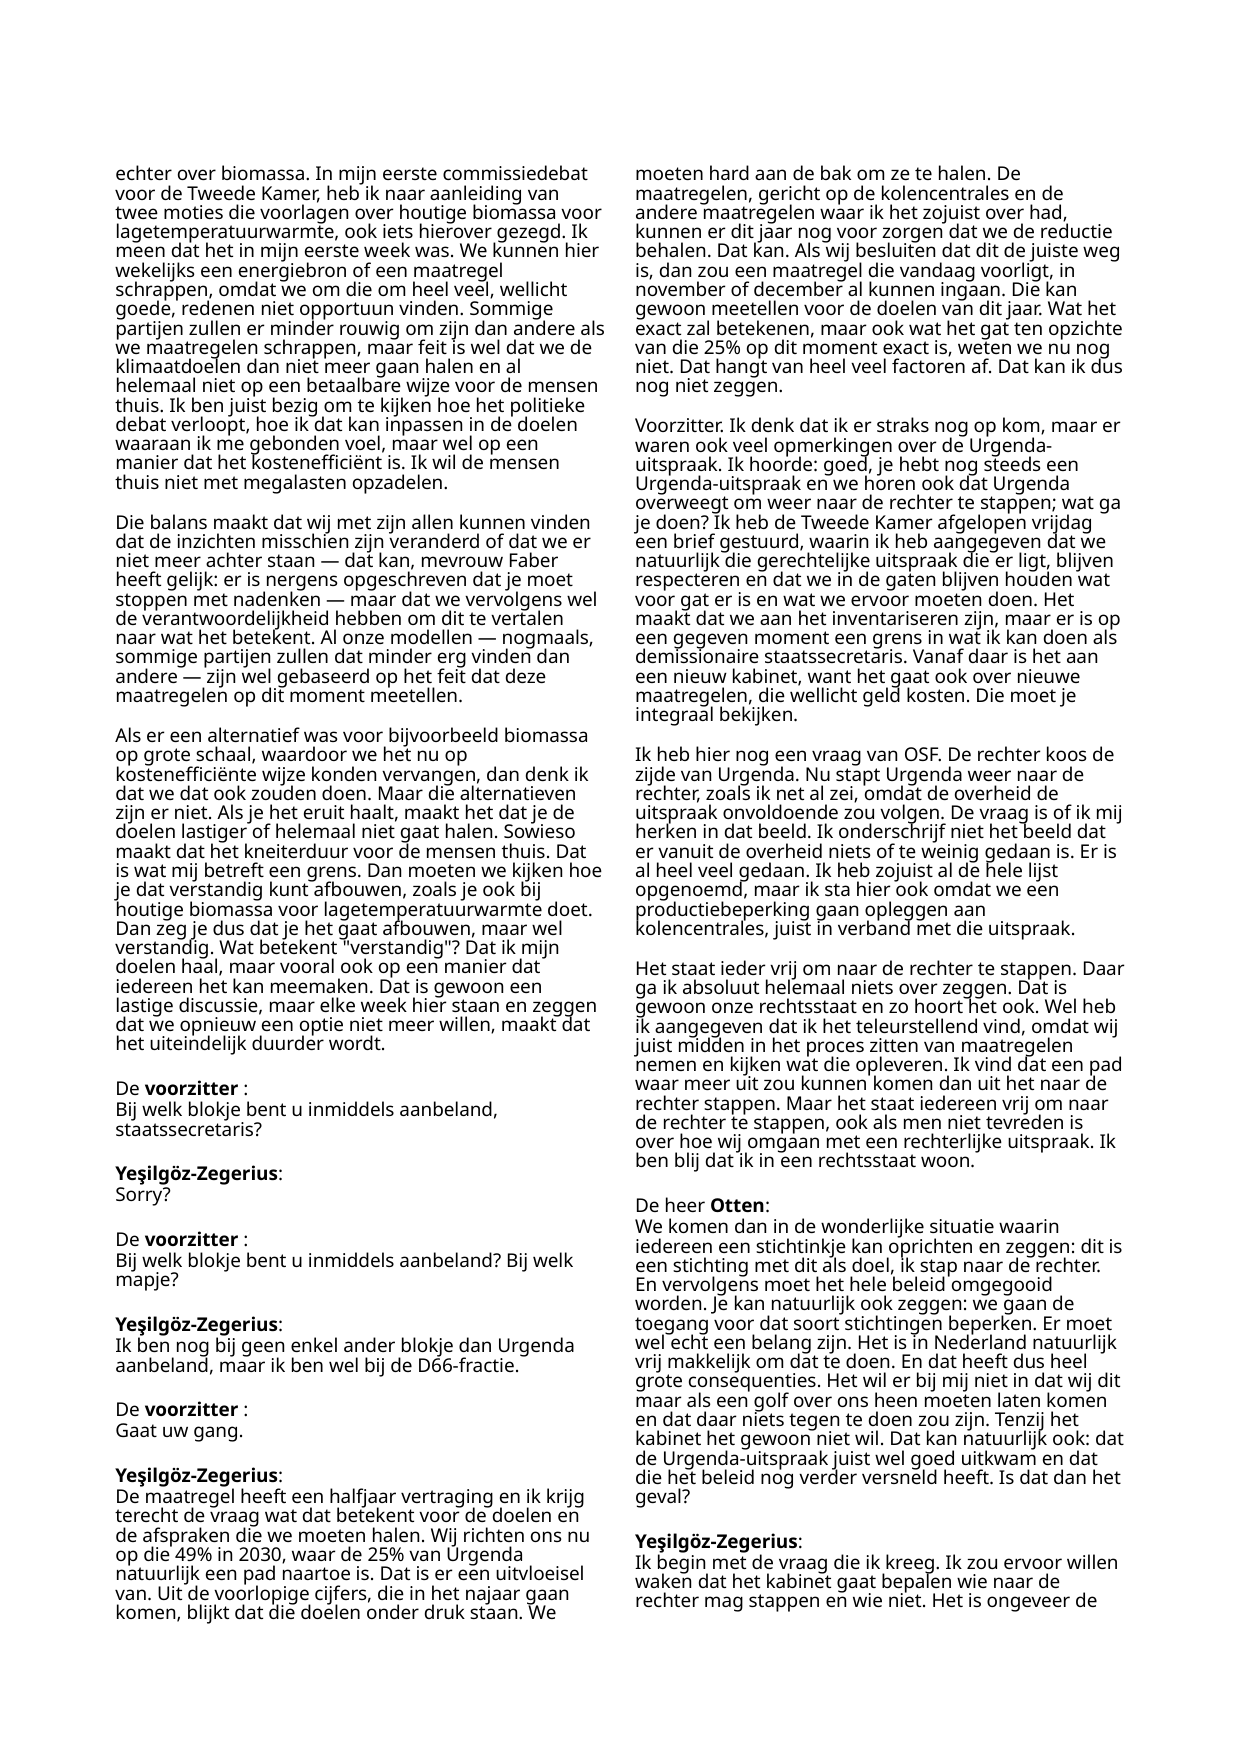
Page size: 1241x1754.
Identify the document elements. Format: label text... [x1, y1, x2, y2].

text Het staat ieder vrij om naar de rechter te stappen. Daar ga ik absoluut helemaal niets over zeggen. Dat is gewoon onze rechtsstaat en zo hoort het ook. Wel heb ik aangegeven dat ik het teleurstellend vind, omdat wij juist midden in het proces zitten van maatregelen nemen en kijken wat die opleveren. Ik vind dat een pad waar meer uit zou kunnen komen dan uit het naar de rechter stappen. Maar het staat iedereen vrij om naar de rechter te stappen, ook als men niet tevreden is over hoe wij omgaan met een rechterlijke uitspraak. Ik ben blij dat ik in een rechtsstaat woon. [635, 960, 1125, 1172]
text Bij welk blokje bent u inmiddels aanbeland, staatssecretaris? [115, 1101, 605, 1140]
text De maatregel heeft een halfjaar vertraging en ik krijg terecht de vraag wat dat betekent voor de doelen en de afspraken die we moeten halen. Wij richten ons nu op die 49% in 2030, waar de 25% van Urgenda natuurlijk een pad naartoe is. Dat is er een uitvloeisel van. Uit de voorlopige cijfers, die in het najaar gaan komen, blijkt dat die doelen onder druk staan. We [115, 1488, 605, 1623]
text Bij welk blokje bent u inmiddels aanbeland? Bij welk mapje? [115, 1252, 605, 1291]
text Sorry? [115, 1186, 605, 1206]
text De voorzitter : [115, 1397, 605, 1422]
text Yeşilgöz-Zegerius: [635, 1528, 1125, 1554]
text Yeşilgöz-Zegerius: [115, 1312, 605, 1337]
text We komen dan in de wonderlijke situatie waarin iedereen een stichtinkje kan oprichten en zeggen: dit is een stichting met dit als doel, ik stap naar de rechter. En vervolgens moet het hele beleid omgegooid worden. Je kan natuurlijk ook zeggen: we gaan de toegang voor dat soort stichtingen beperken. Er moet wel echt een belang zijn. Het is in Nederland natuurlijk vrij makkelijk om dat te doen. En dat heeft dus heel grote consequenties. Het wil er bij mij niet in dat wij dit maar als een golf over ons heen moeten laten komen en dat daar niets tegen te doen zou zijn. Tenzij het kabinet het gewoon niet wil. Dat kan natuurlijk ook: dat de Urgenda-uitspraak juist wel goed uitkwam en dat die het beleid nog verder versneld heeft. Is dat dan het geval? [635, 1218, 1125, 1507]
text De voorzitter : [115, 1226, 605, 1252]
text Die balans maakt dat wij met zijn allen kunnen vinden dat de inzichten misschien zijn veranderd of dat we er niet meer achter staan — dat kan, mevrouw Faber heeft gelijk: er is nergens opgeschreven dat je moet stoppen met nadenken — maar dat we vervolgens wel de verantwoordelijkheid hebben om dit te vertalen naar wat het betekent. Al onze modellen — nogmaals, sommige partijen zullen dat minder erg vinden dan andere — zijn wel gebaseerd op het feit dat deze maatregelen op dit moment meetellen. [115, 514, 605, 706]
text De voorzitter : [115, 1076, 605, 1101]
text Yeşilgöz-Zegerius: [115, 1161, 605, 1186]
text Ik begin met de vraag die ik kreeg. Ik zou ervoor willen waken dat het kabinet gaat bepalen wie naar de rechter mag stappen en wie niet. Het is ongeveer de [635, 1554, 1125, 1612]
text Voorzitter. Ik denk dat ik er straks nog op kom, maar er waren ook veel opmerkingen over de Urgenda-uitspraak. Ik hoorde: goed, je hebt nog steeds een Urgenda-uitspraak en we horen ook dat Urgenda overweegt om weer naar de rechter te stappen; wat ga je doen? Ik heb de Tweede Kamer afgelopen vrijdag een brief gestuurd, waarin ik heb aangegeven dat we natuurlijk die gerechtelijke uitspraak die er ligt, blijven respecteren en dat we in de gaten blijven houden wat voor gat er is en wat we ervoor moeten doen. Het maakt dat we aan het inventariseren zijn, maar er is op een gegeven moment een grens in wat ik kan doen als demissionaire staatssecretaris. Vanaf daar is het aan een nieuw kabinet, want het gaat ook over nieuwe maatregelen, die wellicht geld kosten. Die moet je integraal bekijken. [635, 417, 1125, 726]
text Ik ben nog bij geen enkel ander blokje dan Urgenda aanbeland, maar ik ben wel bij de D66-fractie. [115, 1337, 605, 1376]
text echter over biomassa. In mijn eerste commissiedebat voor de Tweede Kamer, heb ik naar aanleiding van twee moties die voorlagen over houtige biomassa voor lagetemperatuurwarmte, ook iets hierover gezegd. Ik meen dat het in mijn eerste week was. We kunnen hier wekelijks een energiebron of een maatregel schrappen, omdat we om die om heel veel, wellicht goede, redenen niet opportuun vinden. Sommige partijen zullen er minder rouwig om zijn dan andere als we maatregelen schrappen, maar feit is wel dat we de klimaatdoelen dan niet meer gaan halen en al helemaal niet op een betaalbare wijze voor de mensen thuis. Ik ben juist bezig om te kijken hoe het politieke debat verloopt, hoe ik dat kan inpassen in de doelen waaraan ik me gebonden voel, maar wel op een manier dat het kostenefficiënt is. Ik wil de mensen thuis niet met megalasten opzadelen. [115, 165, 605, 493]
text Als er een alternatief was voor bijvoorbeeld biomassa op grote schaal, waardoor we het nu op kostenefficiënte wijze konden vervangen, dan denk ik dat we dat ook zouden doen. Maar die alternatieven zijn er niet. Als je het eruit haalt, maakt het dat je de doelen lastiger of helemaal niet gaat halen. Sowieso maakt dat het kneiterduur voor de mensen thuis. Dat is wat mij betreft een grens. Dan moeten we kijken hoe je dat verstandig kunt afbouwen, zoals je ook bij houtige biomassa voor lagetemperatuurwarmte doet. Dan zeg je dus dat je het gaat afbouwen, maar wel verstandig. Wat betekent "verstandig"? Dat ik mijn doelen haal, maar vooral ook op een manier dat iedereen het kan meemaken. Dat is gewoon een lastige discussie, maar elke week hier staan en zeggen dat we opnieuw een optie niet meer willen, maakt dat het uiteindelijk duurder wordt. [115, 727, 605, 1055]
text moeten hard aan de bak om ze te halen. De maatregelen, gericht op de kolencentrales en de andere maatregelen waar ik het zojuist over had, kunnen er dit jaar nog voor zorgen dat we de reductie behalen. Dat kan. Als wij besluiten dat dit de juiste weg is, dan zou een maatregel die vandaag voorligt, in november of december al kunnen ingaan. Die kan gewoon meetellen voor de doelen van dit jaar. Wat het exact zal betekenen, maar ook wat het gat ten opzichte van die 25% op dit moment exact is, weten we nu nog niet. Dat hangt van heel veel factoren af. Dat kan ik dus nog niet zeggen. [635, 165, 1125, 397]
text Yeşilgöz-Zegerius: [115, 1462, 605, 1488]
text De heer Otten: [635, 1193, 1125, 1218]
text Gaat uw gang. [115, 1422, 605, 1442]
text Ik heb hier nog een vraag van OSF. De rechter koos de zijde van Urgenda. Nu stapt Urgenda weer naar de rechter, zoals ik net al zei, omdat de overheid de uitspraak onvoldoende zou volgen. De vraag is of ik mij herken in dat beeld. Ik onderschrijf niet het beeld dat er vanuit de overheid niets of te weinig gedaan is. Er is al heel veel gedaan. Ik heb zojuist al de hele lijst opgenoemd, maar ik sta hier ook omdat we een productiebeperking gaan opleggen aan kolencentrales, juist in verband met die uitspraak. [635, 746, 1125, 939]
